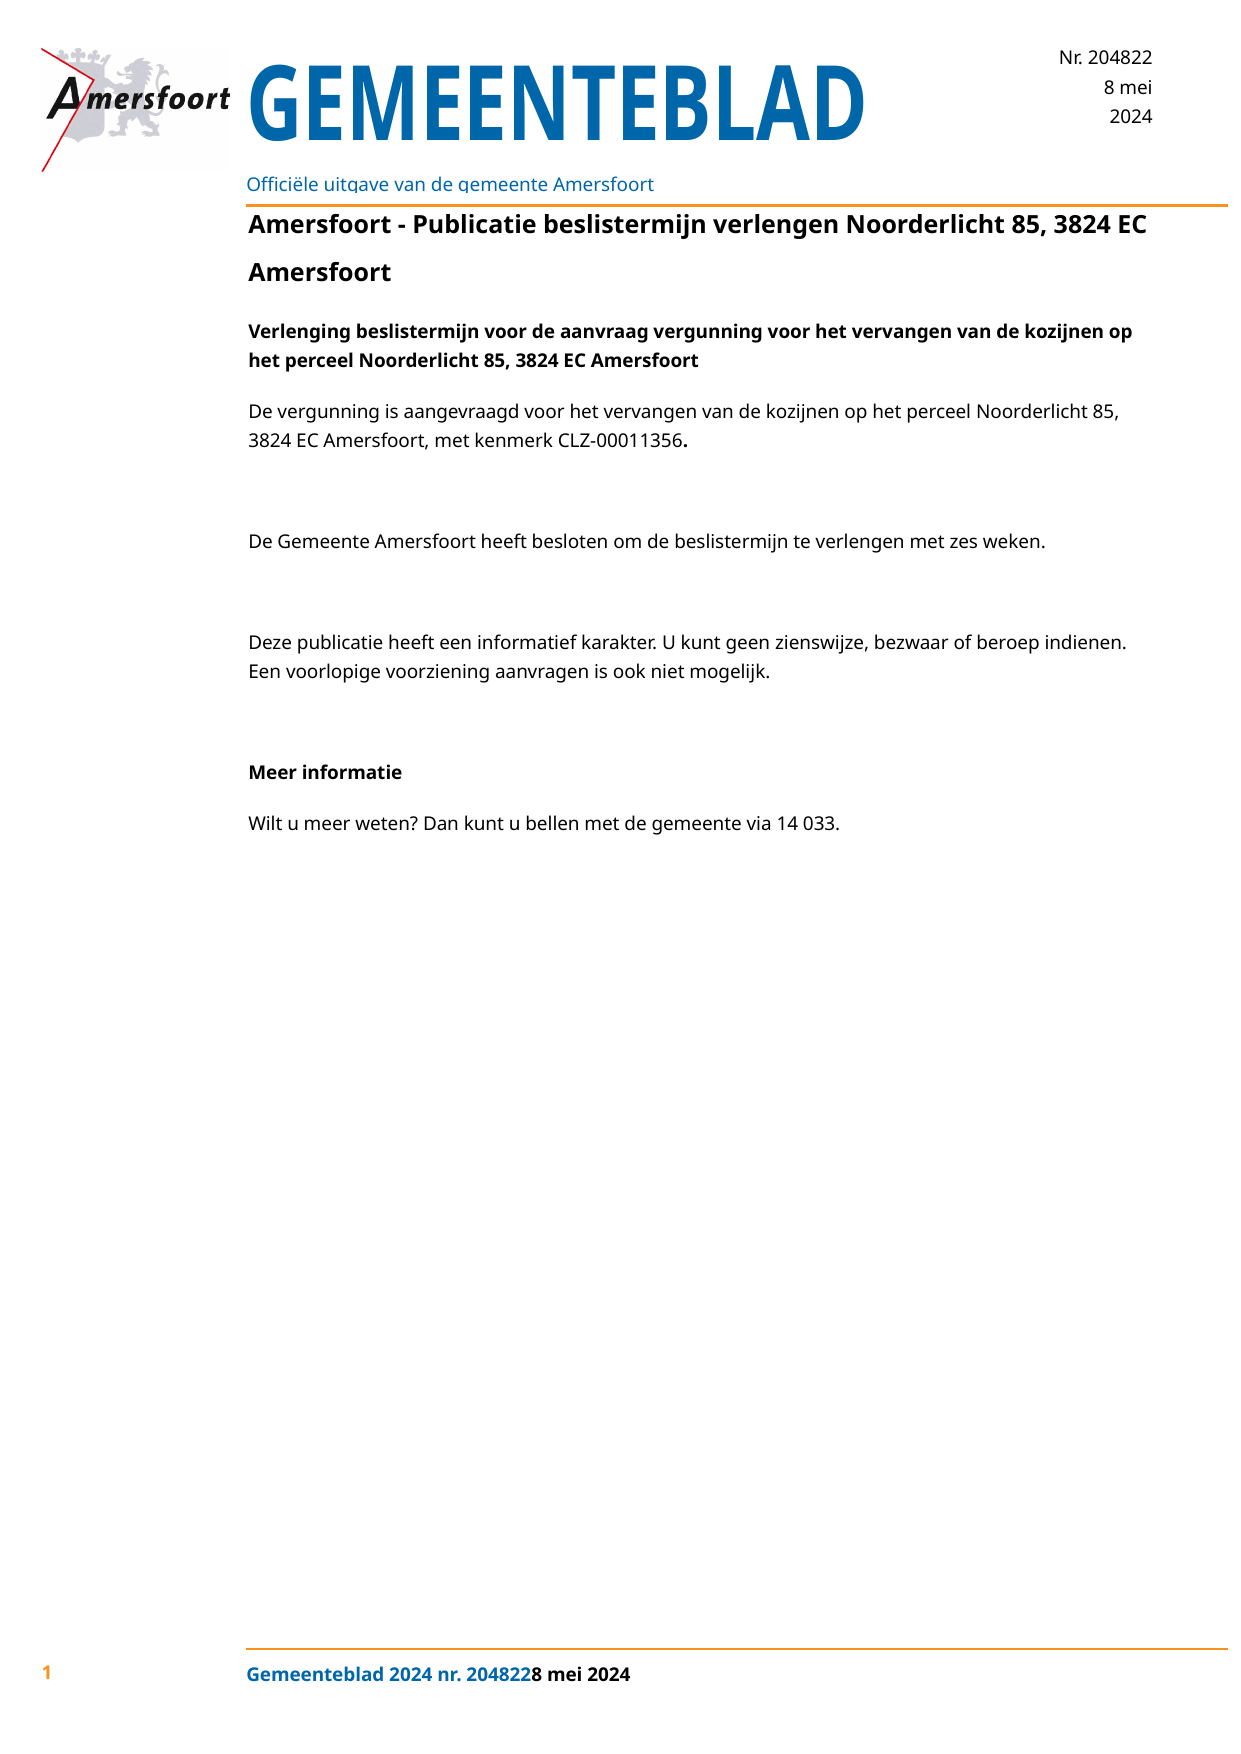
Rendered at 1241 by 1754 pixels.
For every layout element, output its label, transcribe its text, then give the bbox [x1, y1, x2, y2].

text Deze publicatie heeft een informatief karakter. U kunt geen zienswijze, bezwaar of beroep indienen. Een voorlopige voorziening aanvragen is ook niet mogelijk. [248, 629, 1152, 684]
text Verlenging beslistermijn voor de aanvraag vergunning voor het vervangen van de kozijnen op het perceel Noorderlicht 85, 3824 EC Amersfoort [248, 318, 1152, 373]
text Amersfoort - Publicatie beslistermijn verlengen Noorderlicht 85, 3824 EC Amersfoort [248, 207, 1152, 288]
text De vergunning is aangevraagd voor het vervangen van de kozijnen op het perceel Noorderlicht 85, 3824 EC Amersfoort, met kenmerk CLZ-00011356. [248, 398, 1152, 453]
text Wilt u meer weten? Dan kunt u bellen met de gemeente via 14 033. [248, 810, 1152, 836]
text Meer informatie [248, 759, 1152, 785]
picture [41, 47, 231, 172]
text De Gemeente Amersfoort heeft besloten om de beslistermijn te verlengen met zes weken. [248, 528, 1152, 554]
